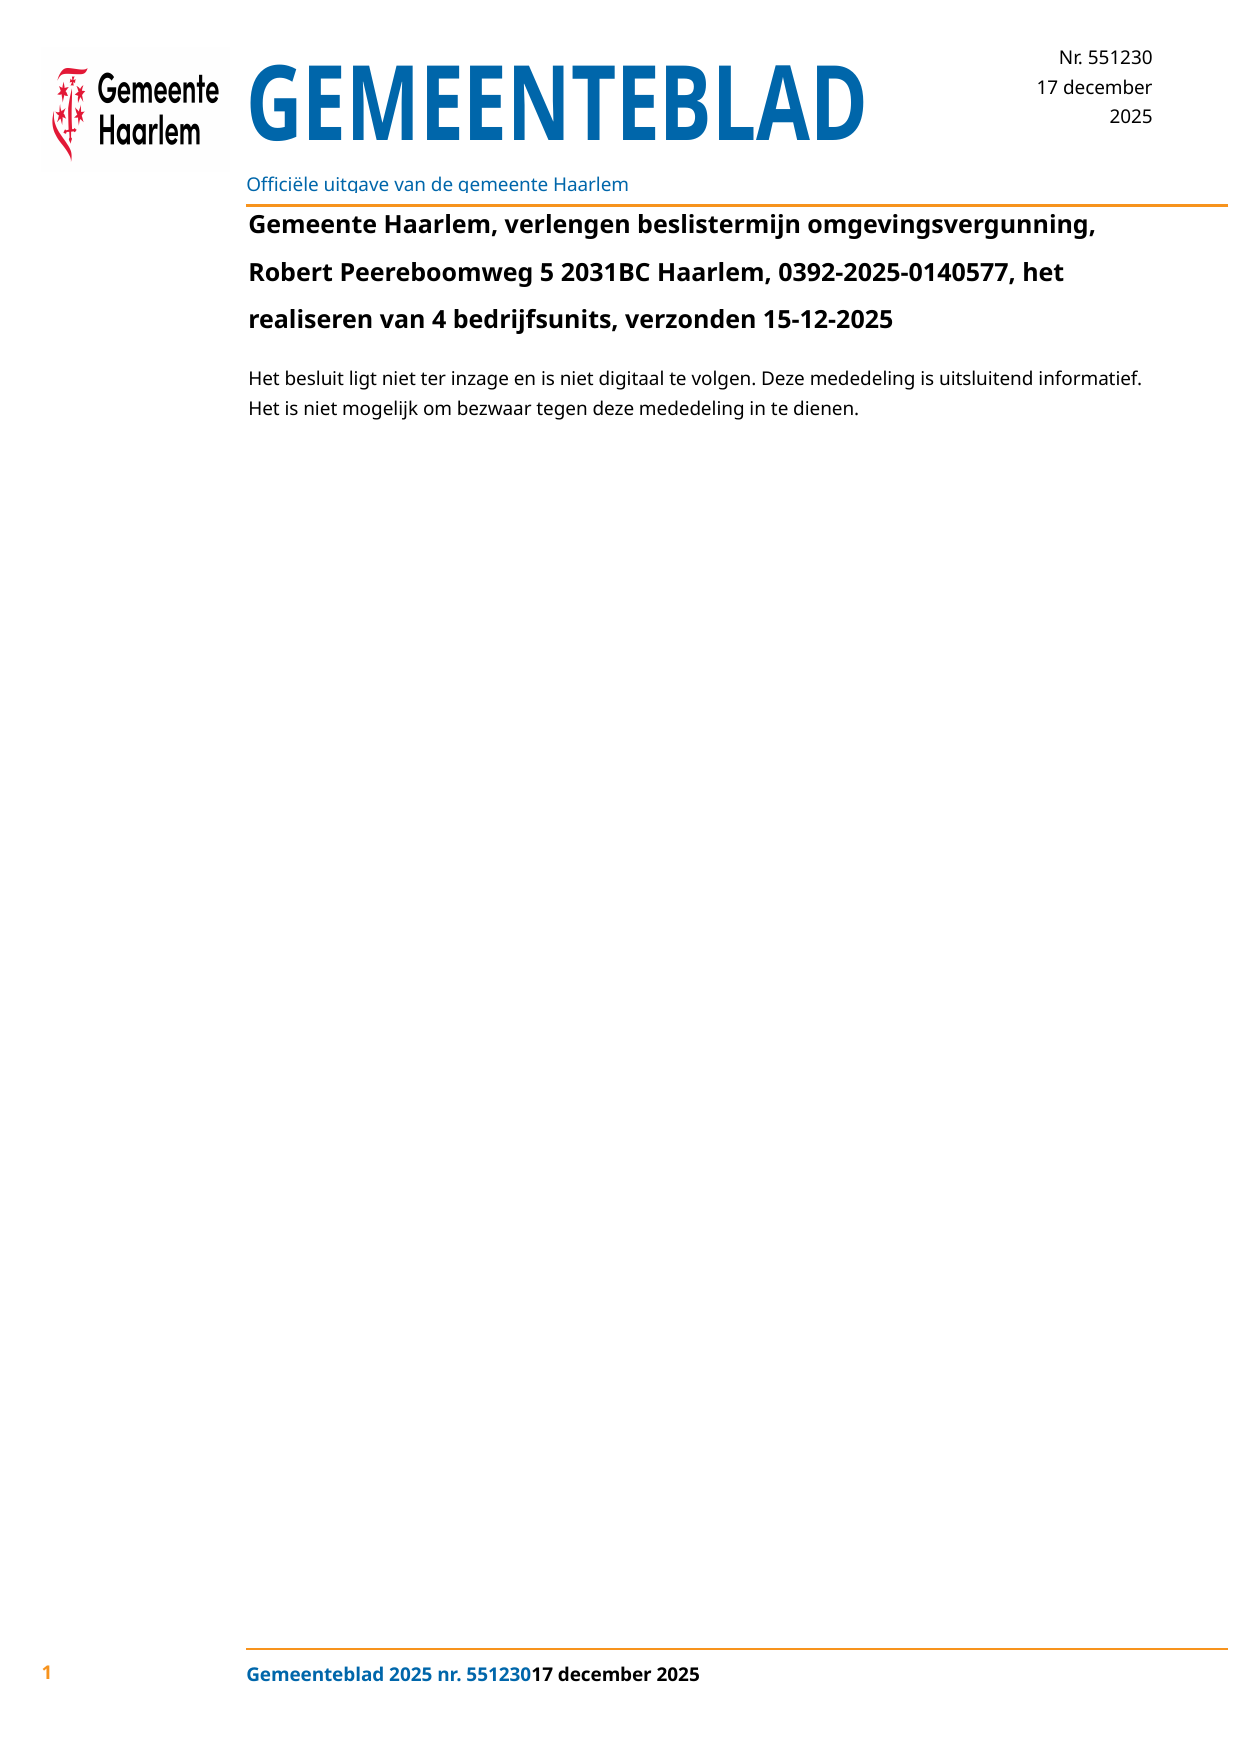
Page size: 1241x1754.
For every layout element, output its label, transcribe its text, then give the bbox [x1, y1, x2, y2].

text Het besluit ligt niet ter inzage en is niet digitaal te volgen. Deze mededeling is uitsluitend informatief. Het is niet mogelijk om bezwaar tegen deze mededeling in te dienen. [248, 366, 1152, 421]
text Gemeente Haarlem, verlengen beslistermijn omgevingsvergunning, Robert Peereboomweg 5 2031BC Haarlem, 0392-2025-0140577, het realiseren van 4 bedrijfsunits, verzonden 15-12-2025 [248, 207, 1152, 336]
picture [41, 47, 231, 172]
